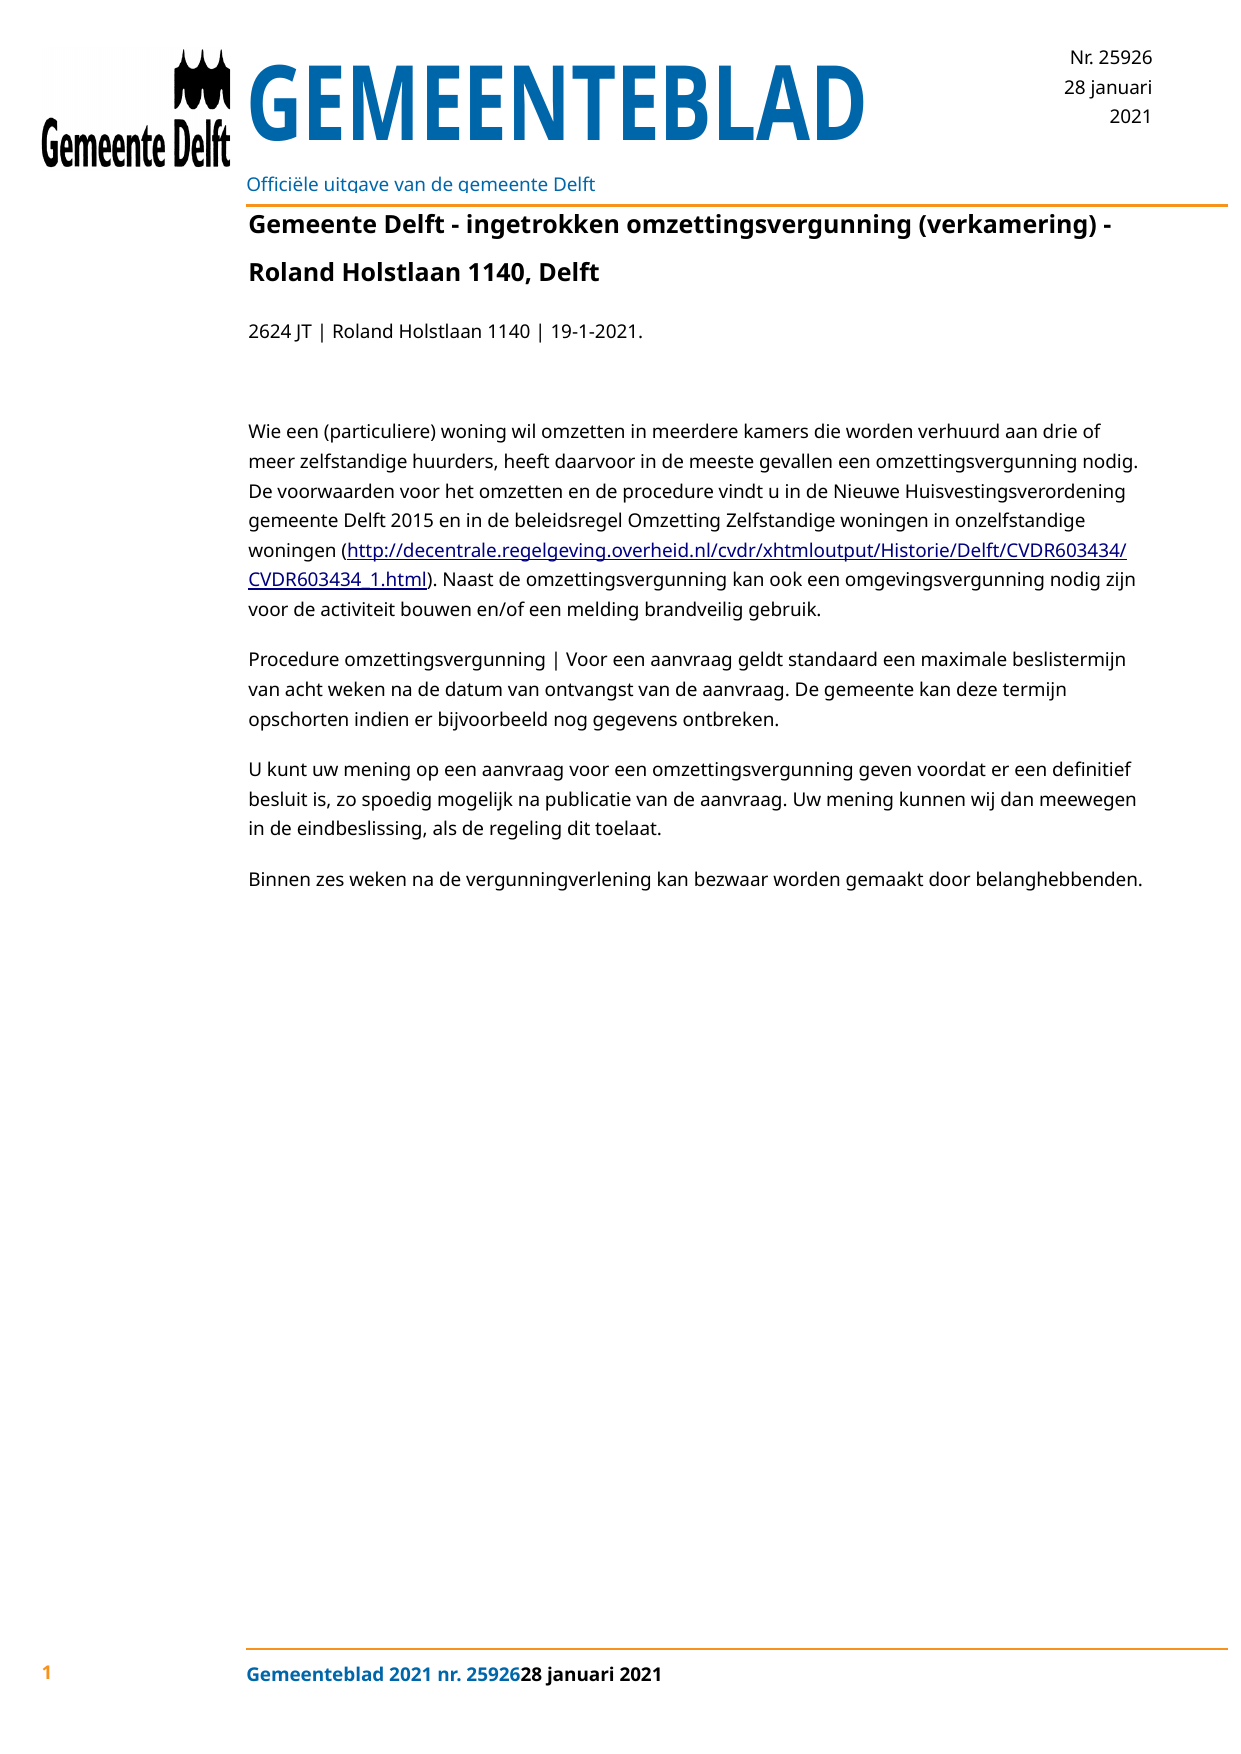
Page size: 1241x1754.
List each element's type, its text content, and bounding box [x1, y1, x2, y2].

text 2624 JT | Roland Holstlaan 1140 | 19-1-2021. [248, 318, 1152, 344]
picture [41, 47, 231, 172]
text Procedure omzettingsvergunning | Voor een aanvraag geldt standaard een maximale beslistermijn van acht weken na de datum van ontvangst van de aanvraag. De gemeente kan deze termijn opschorten indien er bijvoorbeeld nog gegevens ontbreken. [248, 647, 1152, 732]
text U kunt uw mening op een aanvraag voor een omzettingsvergunning geven voordat er een definitief besluit is, zo spoedig mogelijk na publicatie van de aanvraag. Uw mening kunnen wij dan meewegen in de eindbeslissing, als de regeling dit toelaat. [248, 756, 1152, 841]
text Binnen zes weken na de vergunningverlening kan bezwaar worden gemaakt door belanghebbenden. [248, 866, 1152, 892]
text Wie een (particuliere) woning wil omzetten in meerdere kamers die worden verhuurd aan drie of meer zelfstandige huurders, heeft daarvoor in de meeste gevallen een omzettingsvergunning nodig. De voorwaarden voor het omzetten en de procedure vindt u in de Nieuwe Huisvestingsverordening gemeente Delft 2015 en in de beleidsregel Omzetting Zelfstandige woningen in onzelfstandige woningen (http://decentrale.regelgeving.overheid.nl/cvdr/xhtmloutput/Historie/Delft/CVDR603434/CVDR603434_1.html). Naast de omzettingsvergunning kan ook een omgevingsvergunning nodig zijn voor de activiteit bouwen en/of een melding brandveilig gebruik. [248, 419, 1152, 622]
text Gemeente Delft - ingetrokken omzettingsvergunning (verkamering) - Roland Holstlaan 1140, Delft [248, 207, 1152, 288]
